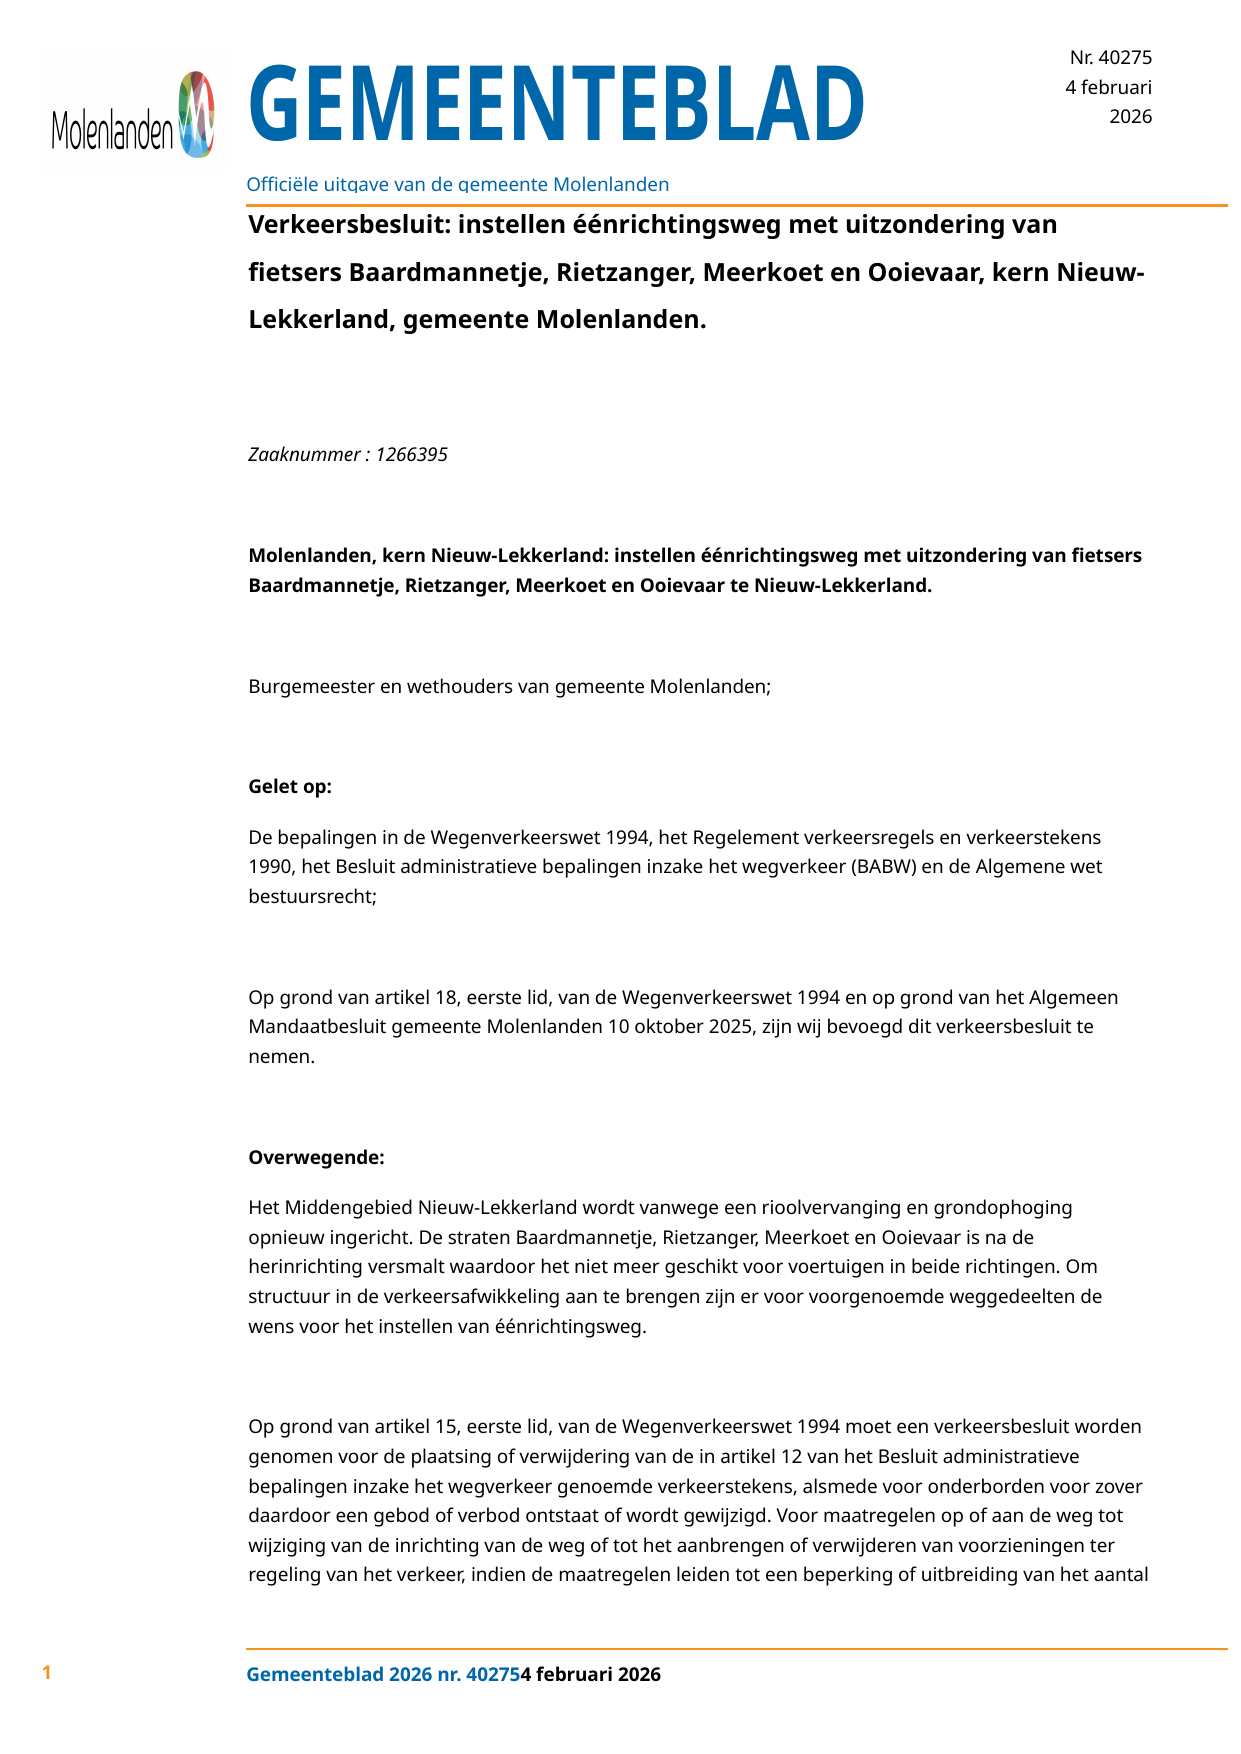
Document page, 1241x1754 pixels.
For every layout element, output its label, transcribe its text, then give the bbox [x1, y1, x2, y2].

picture [41, 47, 231, 172]
text Het Middengebied Nieuw-Lekkerland wordt vanwege een rioolvervanging en grondophoging opnieuw ingericht. De straten Baardmannetje, Rietzanger, Meerkoet en Ooievaar is na de herinrichting versmalt waardoor het niet meer geschikt voor voertuigen in beide richtingen. Om structuur in de verkeersafwikkeling aan te brengen zijn er voor voorgenoemde weggedeelten de wens voor het instellen van éénrichtingsweg. [248, 1194, 1152, 1339]
text Op grond van artikel 18, eerste lid, van de Wegenverkeerswet 1994 en op grond van het Algemeen Mandaatbesluit gemeente Molenlanden 10 oktober 2025, zijn wij bevoegd dit verkeersbesluit te nemen. [248, 984, 1152, 1069]
text Gelet op: [248, 774, 1152, 799]
text Zaaknummer : 1266395 [248, 442, 1152, 467]
text Op grond van artikel 15, eerste lid, van de Wegenverkeerswet 1994 moet een verkeersbesluit worden genomen voor de plaatsing of verwijdering van de in artikel 12 van het Besluit administratieve bepalingen inzake het wegverkeer genoemde verkeerstekens, alsmede voor onderborden voor zover daardoor een gebod of verbod ontstaat of wordt gewijzigd. Voor maatregelen op of aan de weg tot wijziging van de inrichting van de weg of tot het aanbrengen of verwijderen van voorzieningen ter regeling van het verkeer, indien de maatregelen leiden tot een beperking of uitbreiding van het aantal [248, 1414, 1152, 1587]
text De bepalingen in de Wegenverkeerswet 1994, het Regelement verkeersregels en verkeerstekens 1990, het Besluit administratieve bepalingen inzake het wegverkeer (BABW) en de Algemene wet bestuursrecht; [248, 824, 1152, 909]
text Overwegende: [248, 1144, 1152, 1170]
text Molenlanden, kern Nieuw-Lekkerland: instellen éénrichtingsweg met uitzondering van fietsers Baardmannetje, Rietzanger, Meerkoet en Ooievaar te Nieuw-Lekkerland. [248, 542, 1152, 598]
text Verkeersbesluit: instellen éénrichtingsweg met uitzondering van fietsers Baardmannetje, Rietzanger, Meerkoet en Ooievaar, kern Nieuw-Lekkerland, gemeente Molenlanden. [248, 207, 1152, 336]
text Burgemeester en wethouders van gemeente Molenlanden; [248, 673, 1152, 699]
